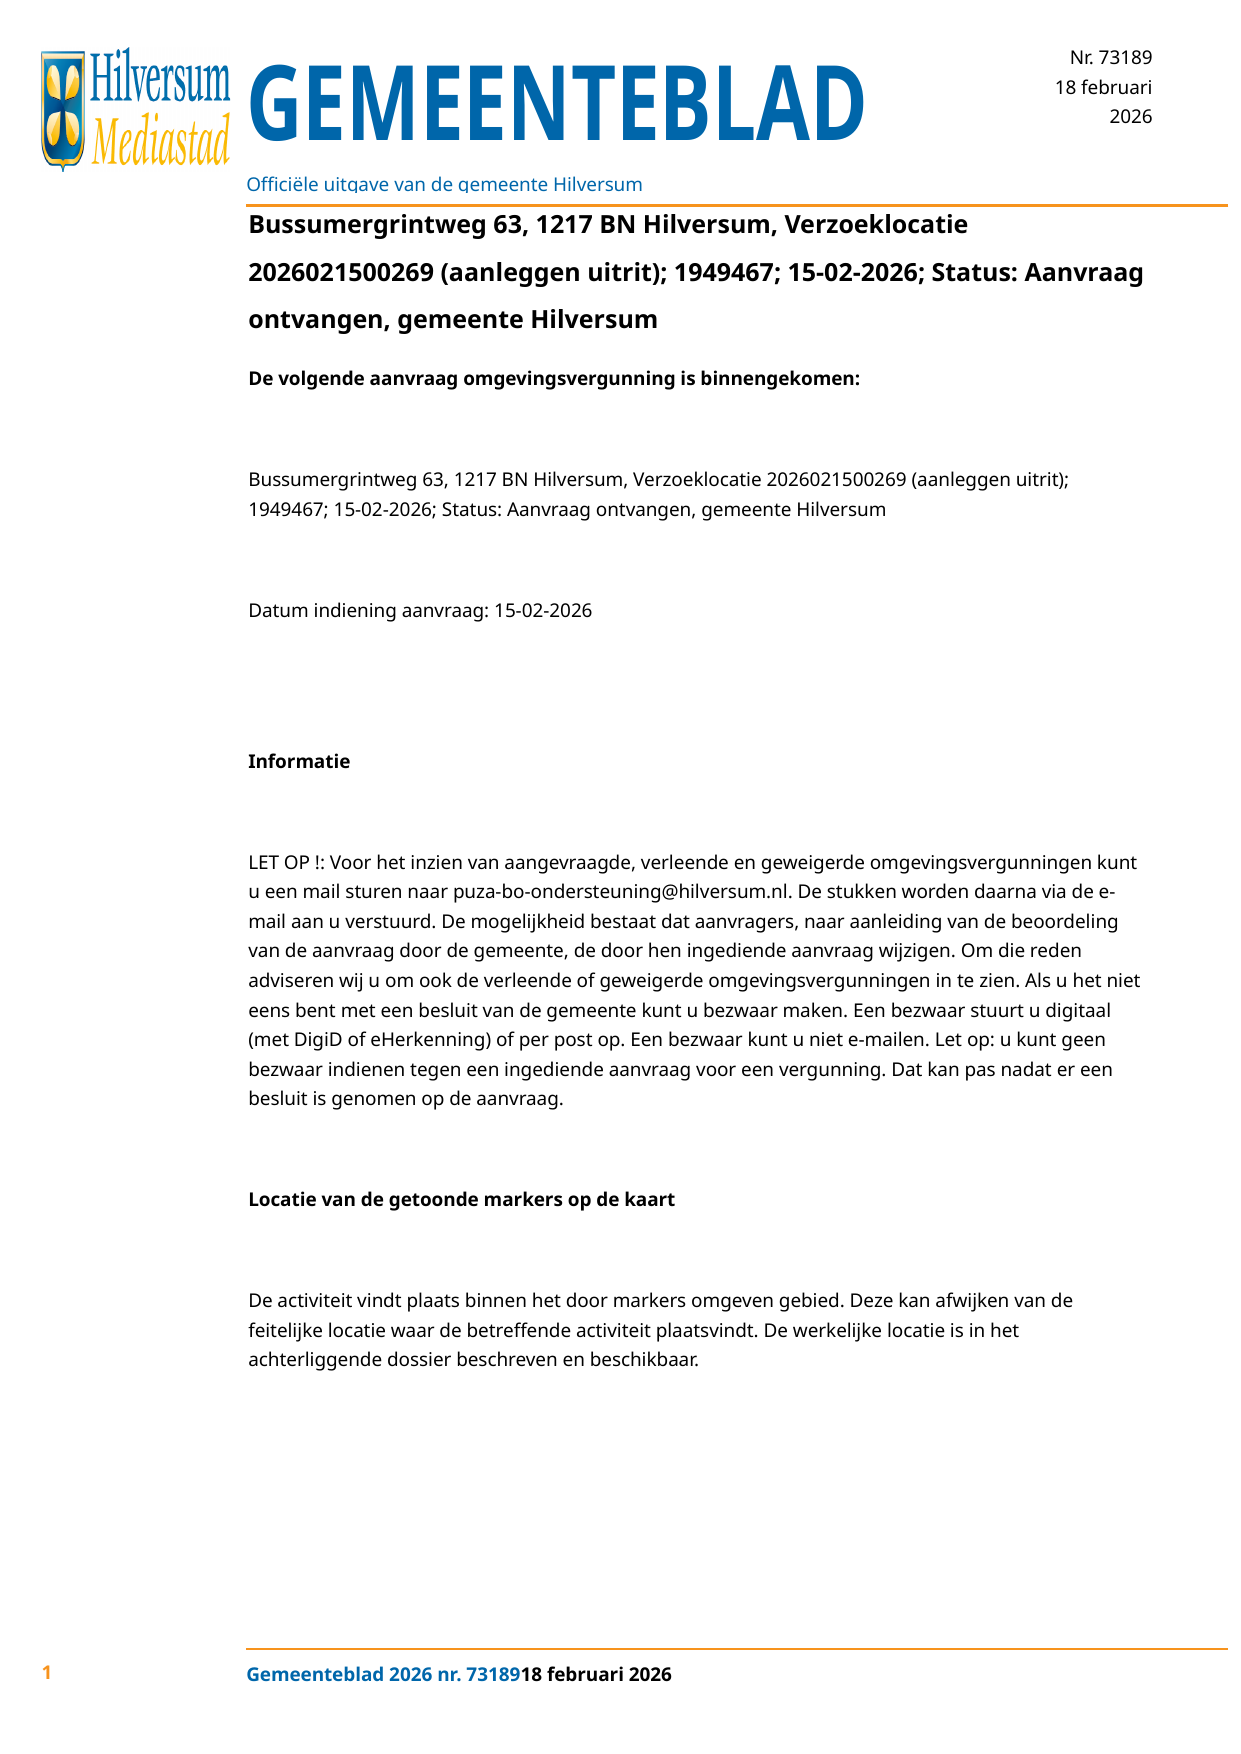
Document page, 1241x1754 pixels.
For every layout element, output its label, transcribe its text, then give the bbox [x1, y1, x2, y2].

text Locatie van de getoonde markers op de kaart [248, 1186, 1152, 1212]
text Bussumergrintweg 63, 1217 BN Hilversum, Verzoeklocatie 2026021500269 (aanleggen uitrit); 1949467; 15-02-2026; Status: Aanvraag ontvangen, gemeente Hilversum [248, 207, 1152, 336]
text Datum indiening aanvraag: 15-02-2026 [248, 597, 1152, 622]
text Informatie [248, 748, 1152, 774]
picture [41, 47, 231, 172]
text De volgende aanvraag omgevingsvergunning is binnengekomen: [248, 366, 1152, 391]
text LET OP !: Voor het inzien van aangevraagde, verleende en geweigerde omgevingsvergunningen kunt u een mail sturen naar puza-bo-ondersteuning@hilversum.nl. De stukken worden daarna via de e-mail aan u verstuurd. De mogelijkheid bestaat dat aanvragers, naar aanleiding van de beoordeling van de aanvraag door de gemeente, de door hen ingediende aanvraag wijzigen. Om die reden adviseren wij u om ook de verleende of geweigerde omgevingsvergunningen in te zien. Als u het niet eens bent met een besluit van de gemeente kunt u bezwaar maken. Een bezwaar stuurt u digitaal (met DigiD of eHerkenning) of per post op. Een bezwaar kunt u niet e-mailen. Let op: u kunt geen bezwaar indienen tegen een ingediende aanvraag voor een vergunning. Dat kan pas nadat er een besluit is genomen op de aanvraag. [248, 849, 1152, 1111]
text De activiteit vindt plaats binnen het door markers omgeven gebied. Deze kan afwijken van de feitelijke locatie waar de betreffende activiteit plaatsvindt. De werkelijke locatie is in het achterliggende dossier beschreven en beschikbaar. [248, 1287, 1152, 1372]
text Bussumergrintweg 63, 1217 BN Hilversum, Verzoeklocatie 2026021500269 (aanleggen uitrit); 1949467; 15-02-2026; Status: Aanvraag ontvangen, gemeente Hilversum [248, 466, 1152, 522]
